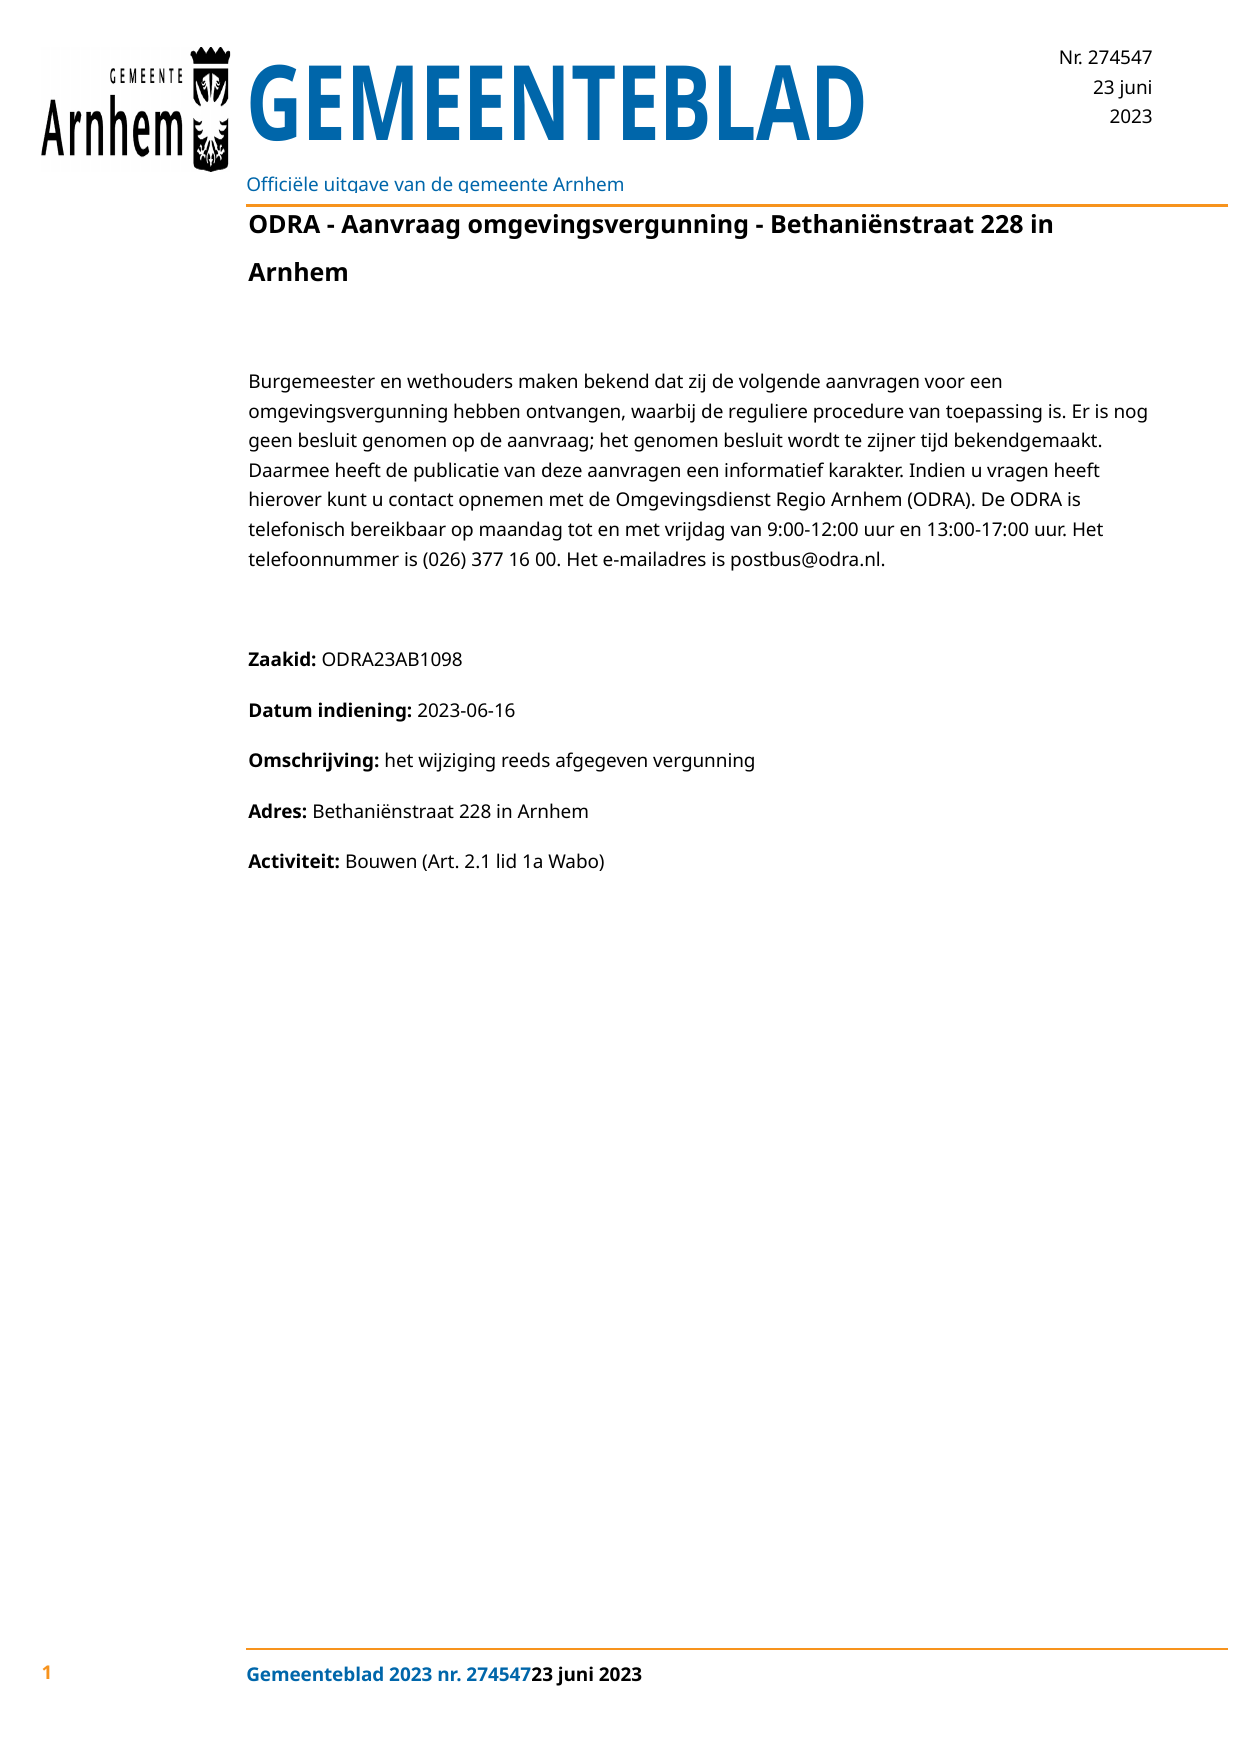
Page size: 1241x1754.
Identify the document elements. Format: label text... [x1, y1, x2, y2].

text Omschrijving: het wijziging reeds afgegeven vergunning [248, 747, 1152, 773]
text Datum indiening: 2023-06-16 [248, 697, 1152, 723]
text Adres: Bethaniënstraat 228 in Arnhem [248, 798, 1152, 824]
text ODRA - Aanvraag omgevingsvergunning - Bethaniënstraat 228 in Arnhem [248, 207, 1152, 288]
text Burgemeester en wethouders maken bekend dat zij de volgende aanvragen voor een omgevingsvergunning hebben ontvangen, waarbij de reguliere procedure van toepassing is. Er is nog geen besluit genomen op de aanvraag; het genomen besluit wordt te zijner tijd bekendgemaakt. Daarmee heeft de publicatie van deze aanvragen een informatief karakter. Indien u vragen heeft hierover kunt u contact opnemen met de Omgevingsdienst Regio Arnhem (ODRA). De ODRA is telefonisch bereikbaar op maandag tot en met vrijdag van 9:00-12:00 uur en 13:00-17:00 uur. Het telefoonnummer is (026) 377 16 00. Het e-mailadres is postbus@odra.nl. [248, 368, 1152, 572]
picture [41, 47, 231, 172]
text Zaakid: ODRA23AB1098 [248, 647, 1152, 672]
text Activiteit: Bouwen (Art. 2.1 lid 1a Wabo) [248, 848, 1152, 874]
